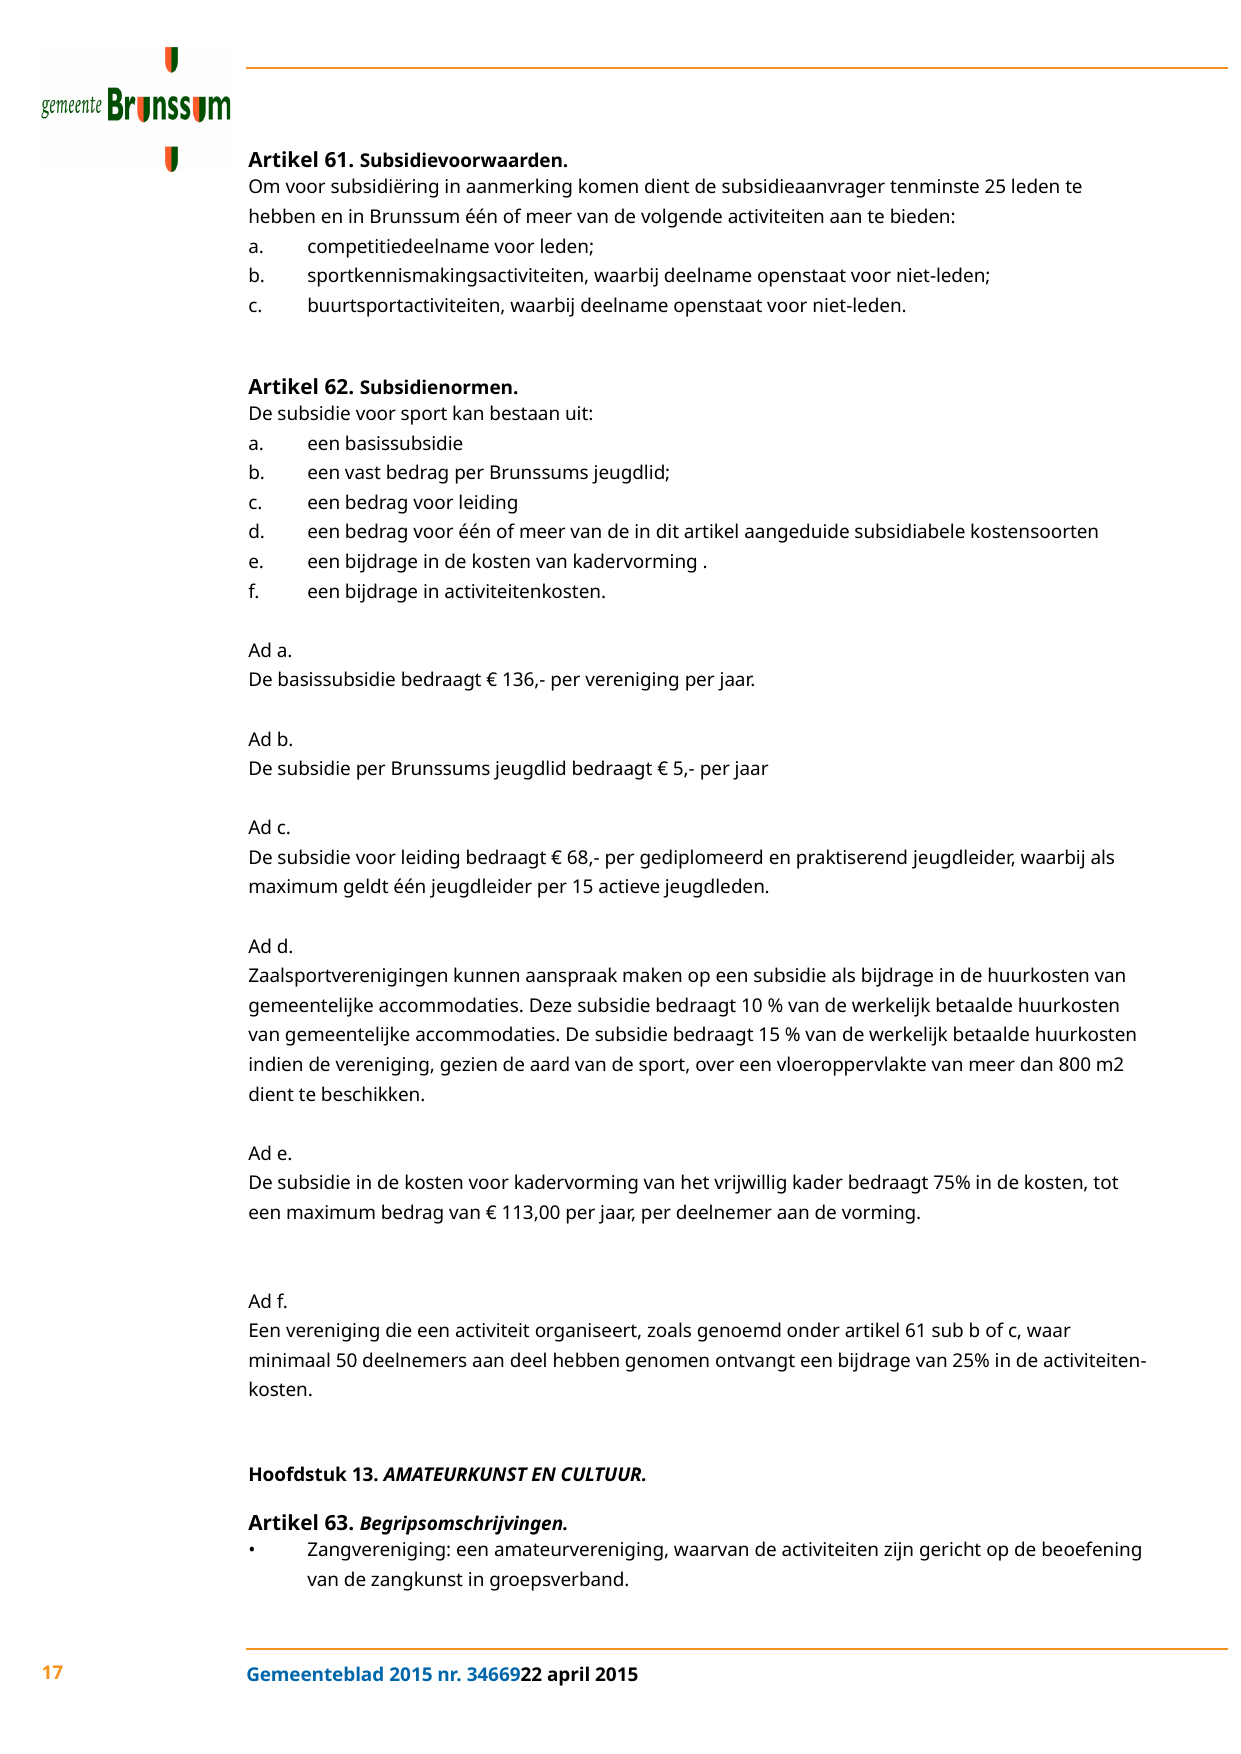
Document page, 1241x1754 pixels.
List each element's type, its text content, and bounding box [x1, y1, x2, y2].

text Ad c. [248, 814, 1152, 840]
list een bijdrage in de kosten van kadervorming . [248, 548, 1152, 574]
text Ad e. [248, 1140, 1152, 1166]
text Artikel 61. Subsidievoorwaarden. [248, 145, 1152, 174]
text Hoofdstuk 13. AMATEURKUNST EN CULTUUR. [248, 1462, 1152, 1487]
text Ad f. [248, 1288, 1152, 1314]
text De basissubsidie bedraagt € 136,- per vereniging per jaar. [248, 667, 1152, 692]
text De subsidie voor leiding bedraagt € 68,- per gediplomeerd en praktiserend jeugdleider, waarbij als maximum geldt één jeugd­lei­der per 15 actieve jeugdle­den. [248, 844, 1152, 899]
text Artikel 62. Subsidienormen. [248, 372, 1152, 400]
text Om voor subsidiëring in aanmerking komen dient de subsidieaanvrager tenminste 25 leden te hebben en in Brunssum één of meer van de volgende activiteiten aan te bieden: [248, 174, 1152, 229]
list een bedrag voor één of meer van de in dit artikel aangeduide subsidiabele kosten­soorten [248, 519, 1152, 544]
text Een vereniging die een activiteit organiseert, zoals genoemd onder artikel 61 sub b of c, waar minimaal 50 deelnemers aan deel hebben genomen ontvangt een bijdrage van 25% in de activiteiten­kosten. [248, 1317, 1152, 1402]
text Artikel 63. Begripsomschrijvingen. [248, 1508, 1152, 1537]
list een bijdrage in activiteitenkosten. [248, 578, 1152, 604]
text De subsidie in de kosten voor kadervorming van het vrijwillig kader bedraagt 75% in de kosten, tot een maximum bedrag van € 113,00 per jaar, per deelne­mer aan de vorming. [248, 1169, 1152, 1225]
text De subsidie voor sport kan bestaan uit: [248, 400, 1152, 426]
list competitiedeelname voor leden; [248, 233, 1152, 258]
list een basissubsidie [248, 430, 1152, 456]
list een bedrag voor leiding [248, 489, 1152, 515]
text Ad d. [248, 933, 1152, 959]
list sportkennismakingsactiviteiten, waarbij deelname openstaat voor niet-leden; [248, 262, 1152, 288]
list Zangvereniging: een amateurvereniging, waarvan de activi­teiten zijn gericht op de beoefening van de zang­kunst in groepsverband. [248, 1537, 1152, 1592]
text Ad b. [248, 726, 1152, 752]
text Ad a. [248, 637, 1152, 663]
text De subsidie per Brunssums jeugdlid bedraagt € 5,- per jaar [248, 755, 1152, 781]
list een vast bedrag per Brunssums jeugdlid; [248, 459, 1152, 485]
text Zaalsportverenigingen kunnen aanspraak maken op een subsidie als bijdrage in de huurkosten van gemeentelijke accommodaties. Deze subsidie bedraagt 10 % van de werkelijk betaal­de huurkosten van gemeentelijke accommodaties. De subsidie bedraagt 15 % van de werkelijk betaalde huurkosten indien de vereniging, gezien de aard van de sport, over een vloeropper­vlakte van meer dan 800 m2 dient te beschikken. [248, 962, 1152, 1107]
list buurtsportactiviteiten, waarbij deelname openstaat voor niet-leden. [248, 292, 1152, 318]
picture [41, 47, 231, 172]
